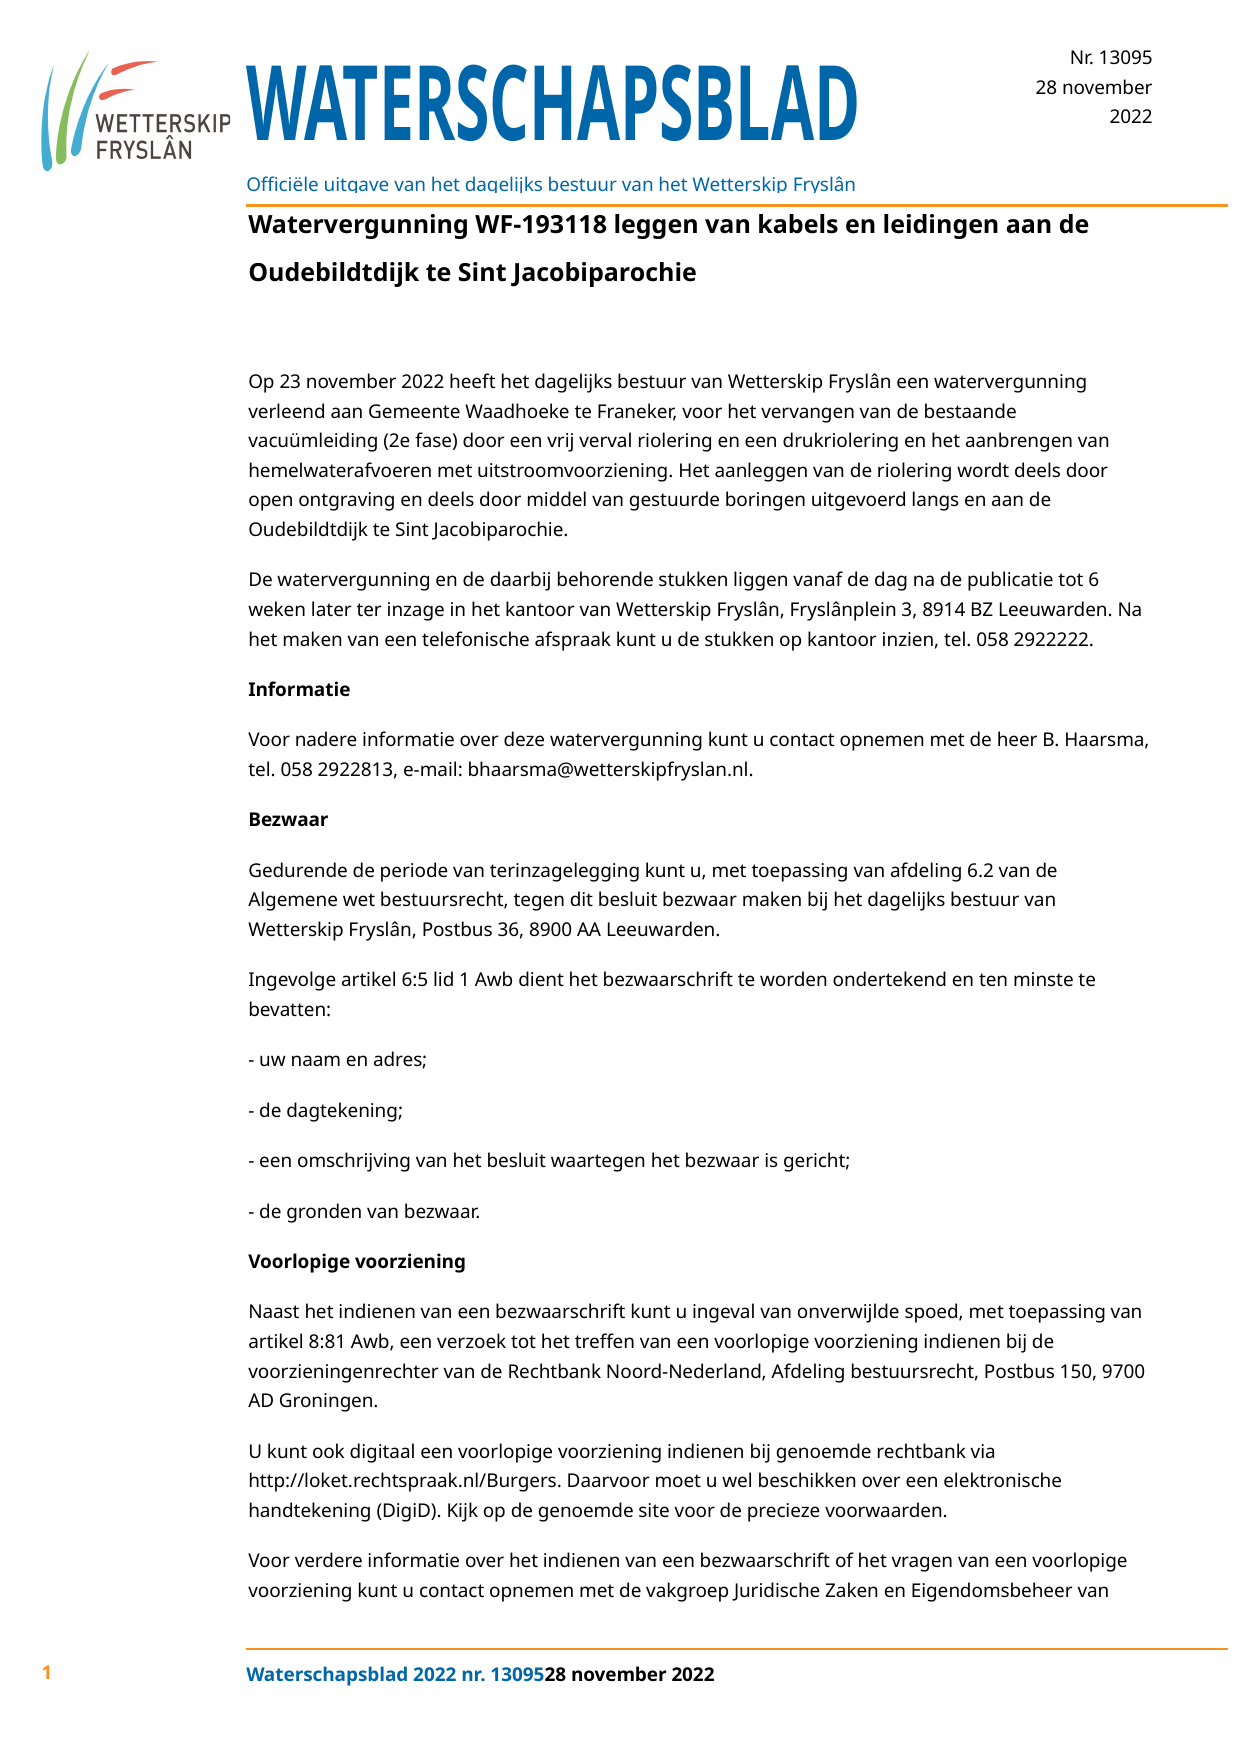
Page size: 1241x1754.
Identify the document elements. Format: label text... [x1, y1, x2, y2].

text Op 23 november 2022 heeft het dagelijks bestuur van Wetterskip Fryslân een watervergunning verleend aan Gemeente Waadhoeke te Franeker, voor het vervangen van de bestaande vacuümleiding (2e fase) door een vrij verval riolering en een drukriolering en het aanbrengen van hemelwaterafvoeren met uitstroomvoorziening. Het aanleggen van de riolering wordt deels door open ontgraving en deels door middel van gestuurde boringen uitgevoerd langs en aan de Oudebildtdijk te Sint Jacobiparochie. [248, 368, 1152, 542]
text - de gronden van bezwaar. [248, 1198, 1152, 1224]
text Gedurende de periode van terinzagelegging kunt u, met toepassing van afdeling 6.2 van de Algemene wet bestuursrecht, tegen dit besluit bezwaar maken bij het dagelijks bestuur van Wetterskip Fryslân, Postbus 36, 8900 AA Leeuwarden. [248, 857, 1152, 942]
picture [41, 47, 231, 172]
text Ingevolge artikel 6:5 lid 1 Awb dient het bezwaarschrift te worden ondertekend en ten minste te bevatten: [248, 967, 1152, 1022]
text Voor nadere informatie over deze watervergunning kunt u contact opnemen met de heer B. Haarsma, tel. 058 2922813, e-mail: bhaarsma@wetterskipfryslan.nl. [248, 727, 1152, 782]
text De watervergunning en de daarbij behorende stukken liggen vanaf de dag na de publicatie tot 6 weken later ter inzage in het kantoor van Wetterskip Fryslân, Fryslânplein 3, 8914 BZ Leeuwarden. Na het maken van een telefonische afspraak kunt u de stukken op kantoor inzien, tel. 058 2922222. [248, 567, 1152, 652]
text - een omschrijving van het besluit waartegen het bezwaar is gericht; [248, 1147, 1152, 1173]
text - de dagtekening; [248, 1097, 1152, 1123]
text Bezwaar [248, 807, 1152, 832]
text - uw naam en adres; [248, 1047, 1152, 1072]
text Naast het indienen van een bezwaarschrift kunt u ingeval van onverwijlde spoed, met toepassing van artikel 8:81 Awb, een verzoek tot het treffen van een voorlopige voorziening indienen bij de voorzieningenrechter van de Rechtbank Noord-Nederland, Afdeling bestuursrecht, Postbus 150, 9700 AD Groningen. [248, 1299, 1152, 1413]
text U kunt ook digitaal een voorlopige voorziening indienen bij genoemde rechtbank via http://loket.rechtspraak.nl/Burgers. Daarvoor moet u wel beschikken over een elektronische handtekening (DigiD). Kijk op de genoemde site voor de precieze voorwaarden. [248, 1438, 1152, 1523]
text Voorlopige voorziening [248, 1248, 1152, 1274]
text Watervergunning WF-193118 leggen van kabels en leidingen aan de Oudebildtdijk te Sint Jacobiparochie [248, 207, 1152, 288]
text Informatie [248, 676, 1152, 702]
text Voor verdere informatie over het indienen van een bezwaarschrift of het vragen van een voorlopige voorziening kunt u contact opnemen met de vakgroep Juridische Zaken en Eigendomsbeheer van [248, 1547, 1152, 1603]
